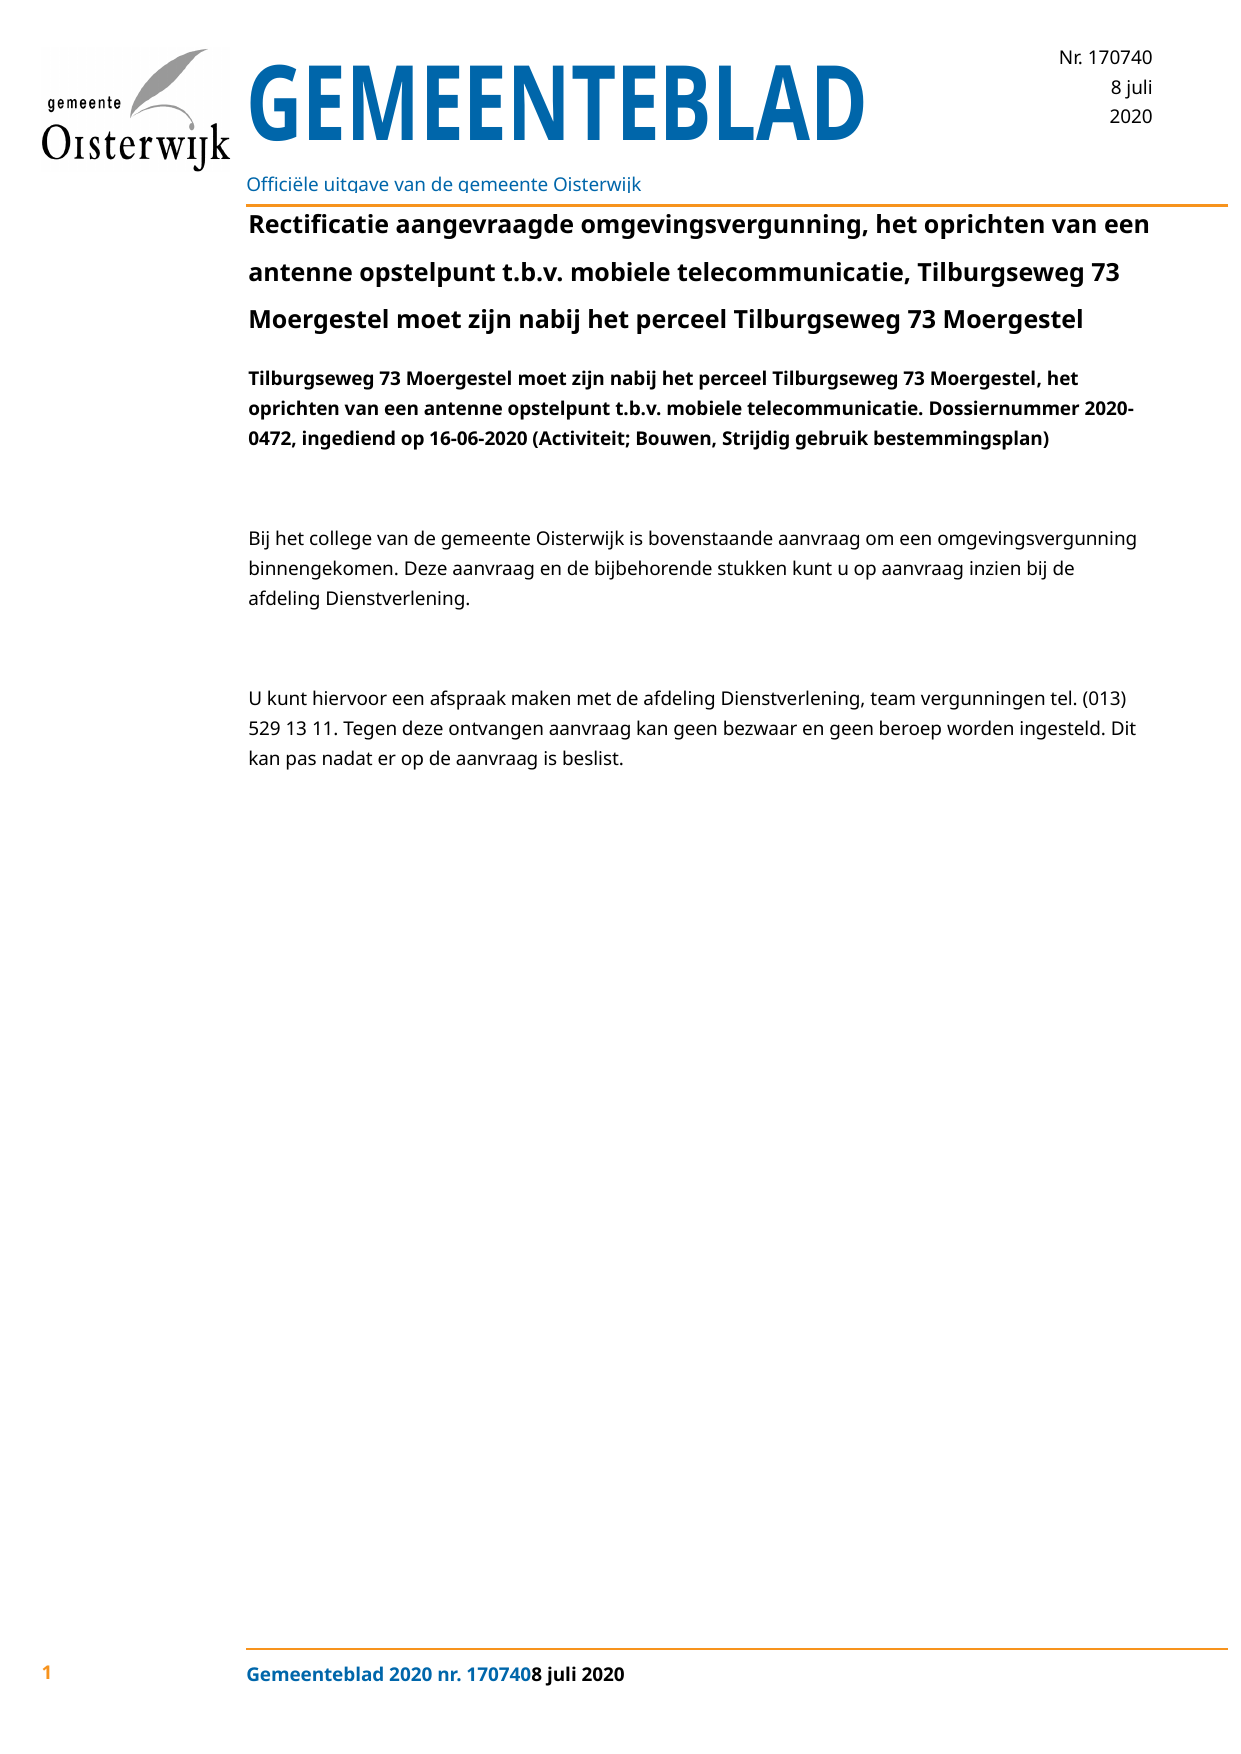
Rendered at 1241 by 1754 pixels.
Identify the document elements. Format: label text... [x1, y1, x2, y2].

text Tilburgseweg 73 Moergestel moet zijn nabij het perceel Tilburgseweg 73 Moergestel, het oprichten van een antenne opstelpunt t.b.v. mobiele telecommunicatie. Dossiernummer 2020-0472, ingediend op 16-06-2020 (Activiteit; Bouwen, Strijdig gebruik bestemmingsplan) [248, 366, 1152, 450]
text Rectificatie aangevraagde omgevingsvergunning, het oprichten van een antenne opstelpunt t.b.v. mobiele telecommunicatie, Tilburgseweg 73 Moergestel moet zijn nabij het perceel Tilburgseweg 73 Moergestel [248, 207, 1152, 336]
picture [41, 47, 231, 172]
text Bij het college van de gemeente Oisterwijk is bovenstaande aanvraag om een omgevingsvergunning binnengekomen. Deze aanvraag en de bijbehorende stukken kunt u op aanvraag inzien bij de afdeling Dienstverlening. [248, 526, 1152, 610]
text U kunt hiervoor een afspraak maken met de afdeling Dienstverlening, team vergunningen tel. (013) 529 13 11. Tegen deze ontvangen aanvraag kan geen bezwaar en geen beroep worden ingesteld. Dit kan pas nadat er op de aanvraag is beslist. [248, 686, 1152, 770]
